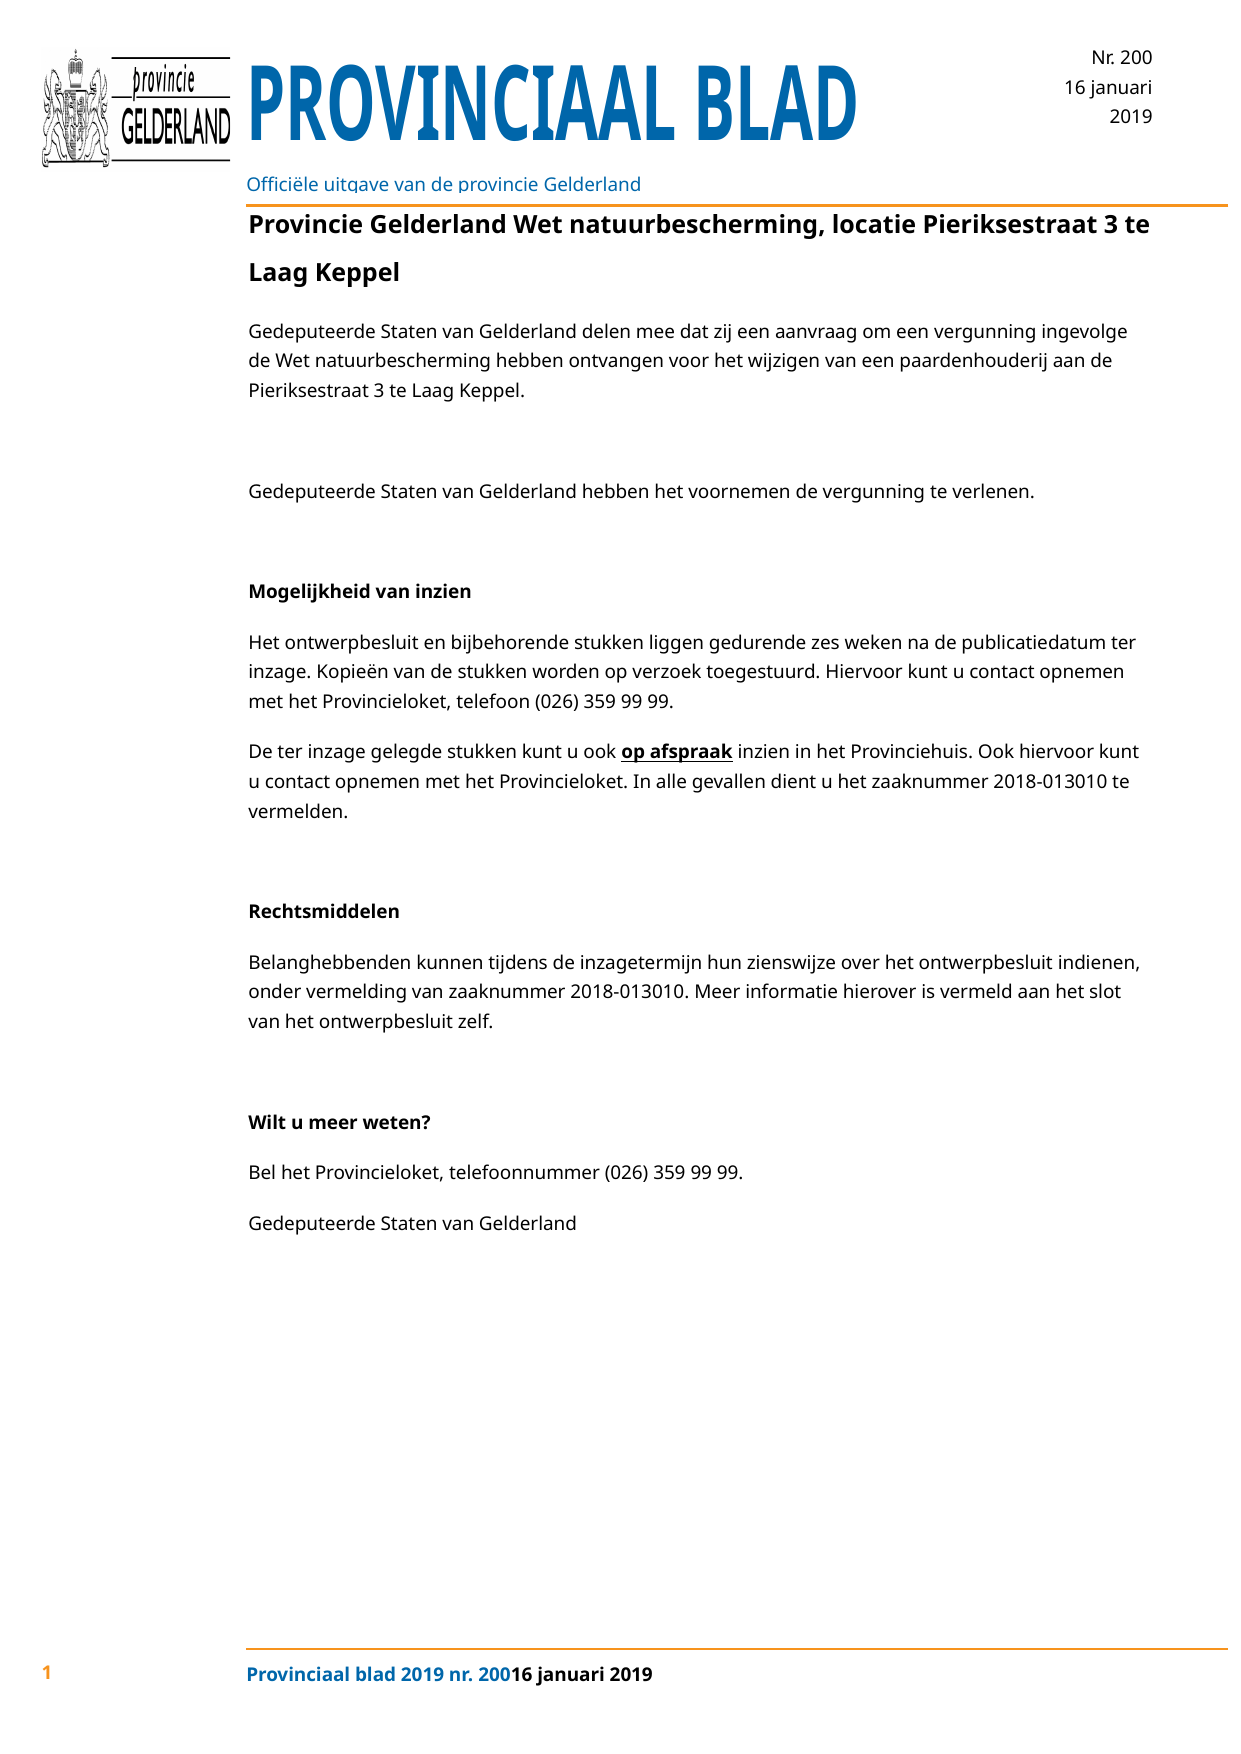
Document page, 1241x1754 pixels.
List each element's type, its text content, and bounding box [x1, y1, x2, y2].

picture [41, 47, 231, 172]
text Rechtsmiddelen [248, 899, 1152, 924]
text Provincie Gelderland Wet natuurbescherming, locatie Pieriksestraat 3 te Laag Keppel [248, 207, 1152, 288]
text Gedeputeerde Staten van Gelderland delen mee dat zij een aanvraag om een vergunning ingevolge de Wet natuurbescherming hebben ontvangen voor het wijzigen van een paardenhouderij aan de Pieriksestraat 3 te Laag Keppel. [248, 318, 1152, 403]
text De ter inzage gelegde stukken kunt u ook op afspraak inzien in het Provinciehuis. Ook hiervoor kunt u contact opnemen met het Provincieloket. In alle gevallen dient u het zaaknummer 2018-013010 te vermelden. [248, 739, 1152, 824]
text Gedeputeerde Staten van Gelderland hebben het voornemen de vergunning te verlenen. [248, 478, 1152, 504]
text Wilt u meer weten? [248, 1109, 1152, 1135]
text Gedeputeerde Staten van Gelderland [248, 1210, 1152, 1236]
text Mogelijkheid van inzien [248, 579, 1152, 604]
text Bel het Provincieloket, telefoonnummer (026) 359 99 99. [248, 1159, 1152, 1185]
text Belanghebbenden kunnen tijdens de inzagetermijn hun zienswijze over het ontwerpbesluit indienen, onder vermelding van zaaknummer 2018-013010. Meer informatie hierover is vermeld aan het slot van het ontwerpbesluit zelf. [248, 949, 1152, 1034]
text Het ontwerpbesluit en bijbehorende stukken liggen gedurende zes weken na de publicatiedatum ter inzage. Kopieën van de stukken worden op verzoek toegestuurd. Hiervoor kunt u contact opnemen met het Provincieloket, telefoon (026) 359 99 99. [248, 629, 1152, 714]
